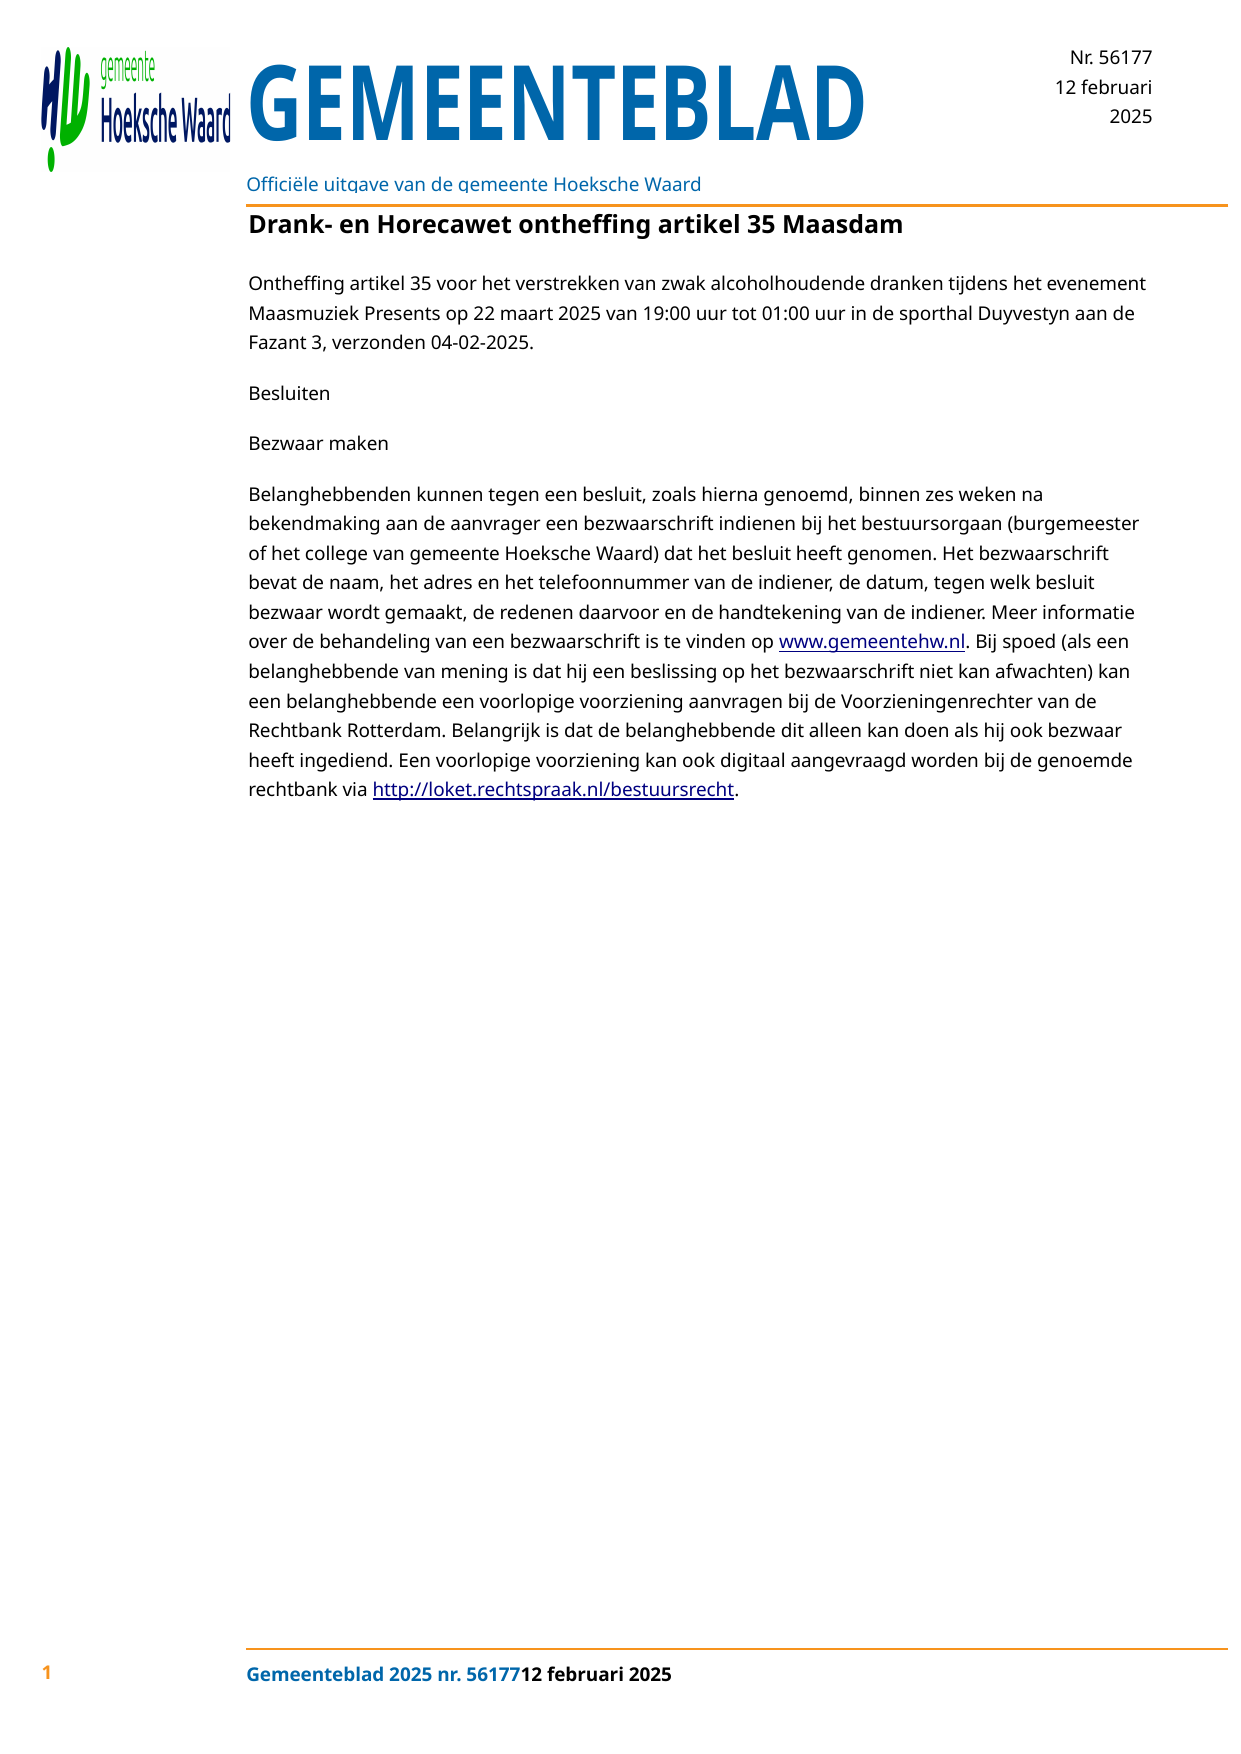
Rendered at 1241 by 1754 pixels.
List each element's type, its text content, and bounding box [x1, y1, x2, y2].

text Besluiten [248, 380, 1152, 406]
picture [41, 47, 231, 172]
text Bezwaar maken [248, 430, 1152, 456]
text Ontheffing artikel 35 voor het verstrekken van zwak alcoholhoudende dranken tijdens het evenement Maasmuziek Presents op 22 maart 2025 van 19:00 uur tot 01:00 uur in de sporthal Duyvestyn aan de Fazant 3, verzonden 04-02-2025. [248, 270, 1152, 355]
text Belanghebbenden kunnen tegen een besluit, zoals hierna genoemd, binnen zes weken na bekendmaking aan de aanvrager een bezwaarschrift indienen bij het bestuursorgaan (burgemeester of het college van gemeente Hoeksche Waard) dat het besluit heeft genomen. Het bezwaarschrift bevat de naam, het adres en het telefoonnummer van de indiener, de datum, tegen welk besluit bezwaar wordt gemaakt, de redenen daarvoor en de handtekening van de indiener. Meer informatie over de behandeling van een bezwaarschrift is te vinden op www.gemeentehw.nl. Bij spoed (als een belanghebbende van mening is dat hij een beslissing op het bezwaarschrift niet kan afwachten) kan een belanghebbende een voorlopige voorziening aanvragen bij de Voorzieningenrechter van de Rechtbank Rotterdam. Belangrijk is dat de belanghebbende dit alleen kan doen als hij ook bezwaar heeft ingediend. Een voorlopige voorziening kan ook digitaal aangevraagd worden bij de genoemde rechtbank via http://loket.rechtspraak.nl/bestuursrecht. [248, 481, 1152, 802]
text Drank- en Horecawet ontheffing artikel 35 Maasdam [248, 207, 1152, 241]
